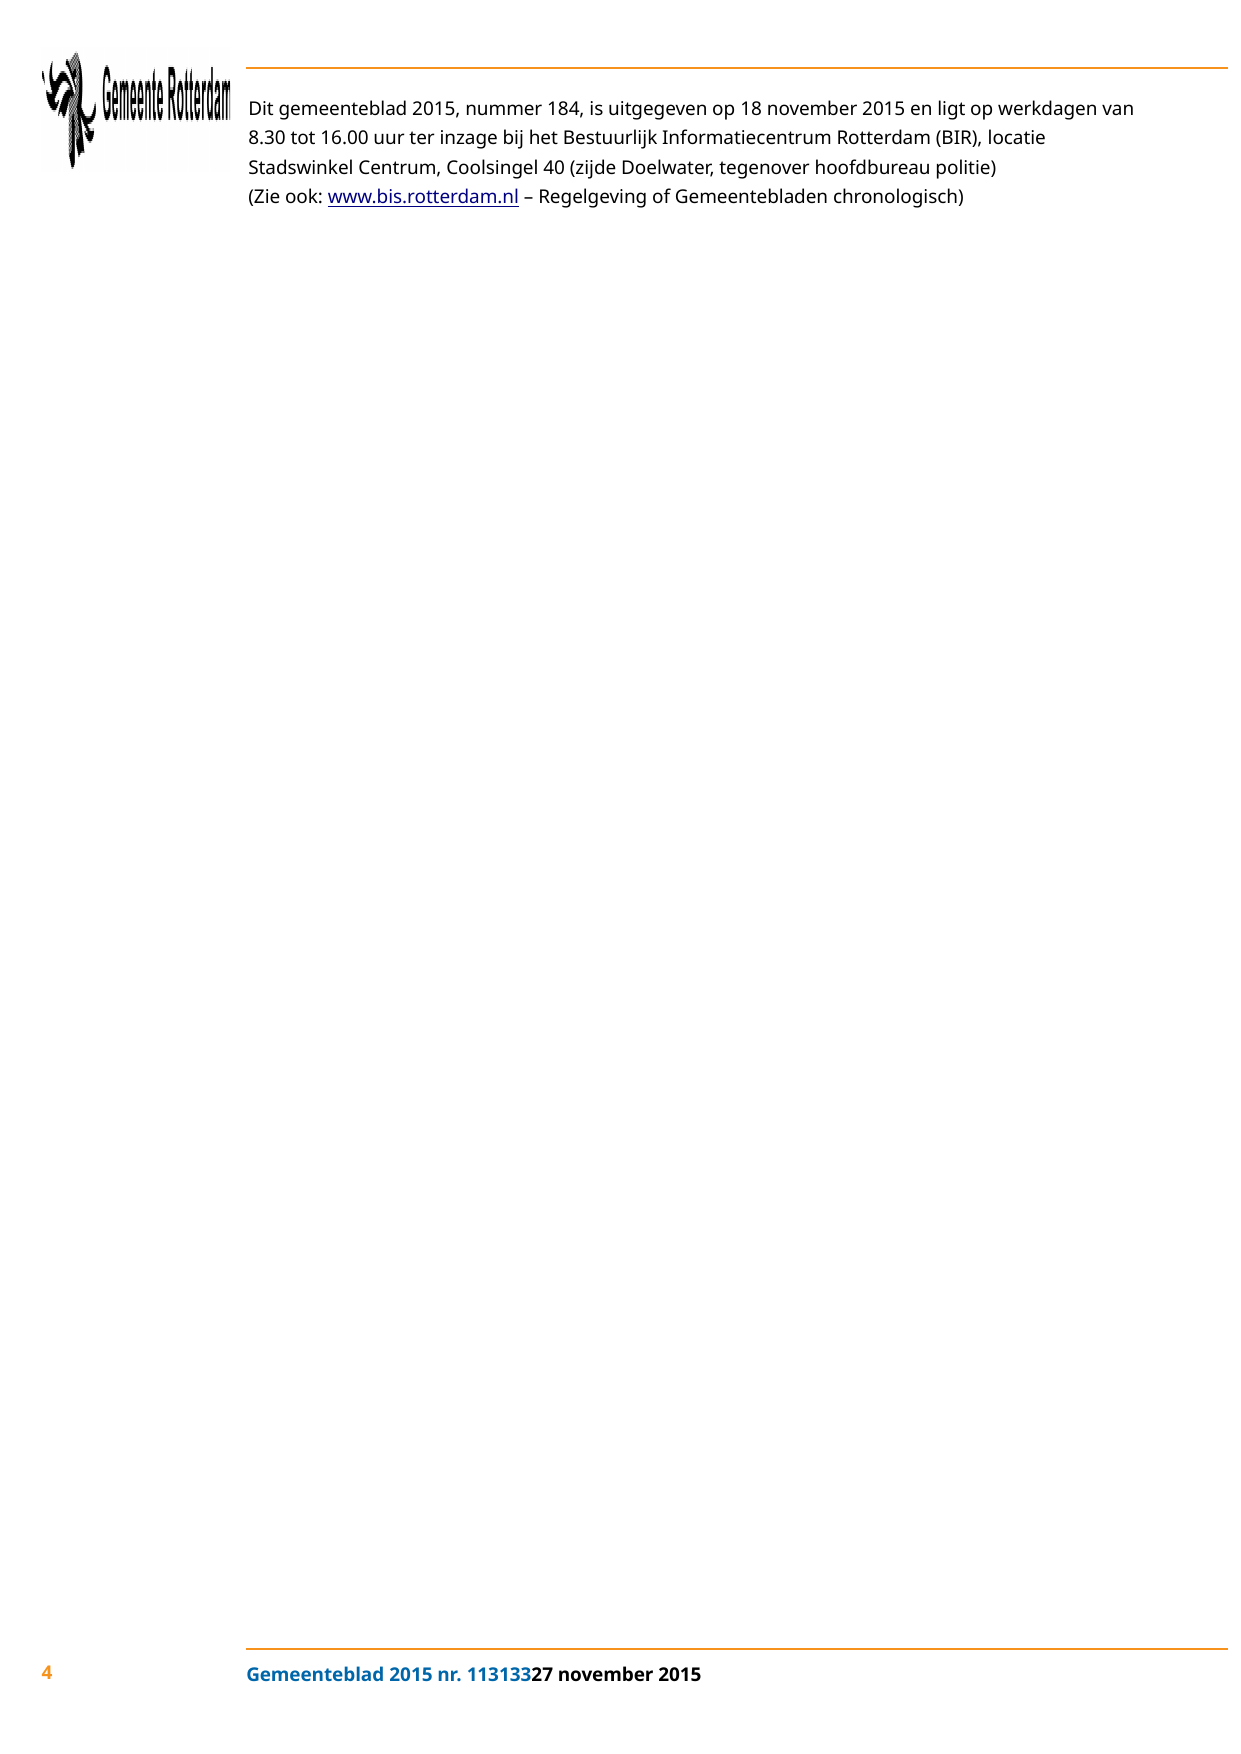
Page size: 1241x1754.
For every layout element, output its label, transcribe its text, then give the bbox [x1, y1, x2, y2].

text Dit gemeenteblad 2015, nummer 184, is uitgegeven op 18 november 2015 en ligt op werkdagen van 8.30 tot 16.00 uur ter inzage bij het Bestuurlijk Informatiecentrum Rotterdam (BIR), locatie Stadswinkel Centrum, Coolsingel 40 (zijde Doelwater, tegenover hoofdbureau politie) [248, 95, 1152, 180]
picture [41, 47, 231, 172]
text (Zie ook: www.bis.rotterdam.nl – Regelgeving of Gemeentebladen chronologisch) [248, 184, 1152, 209]
